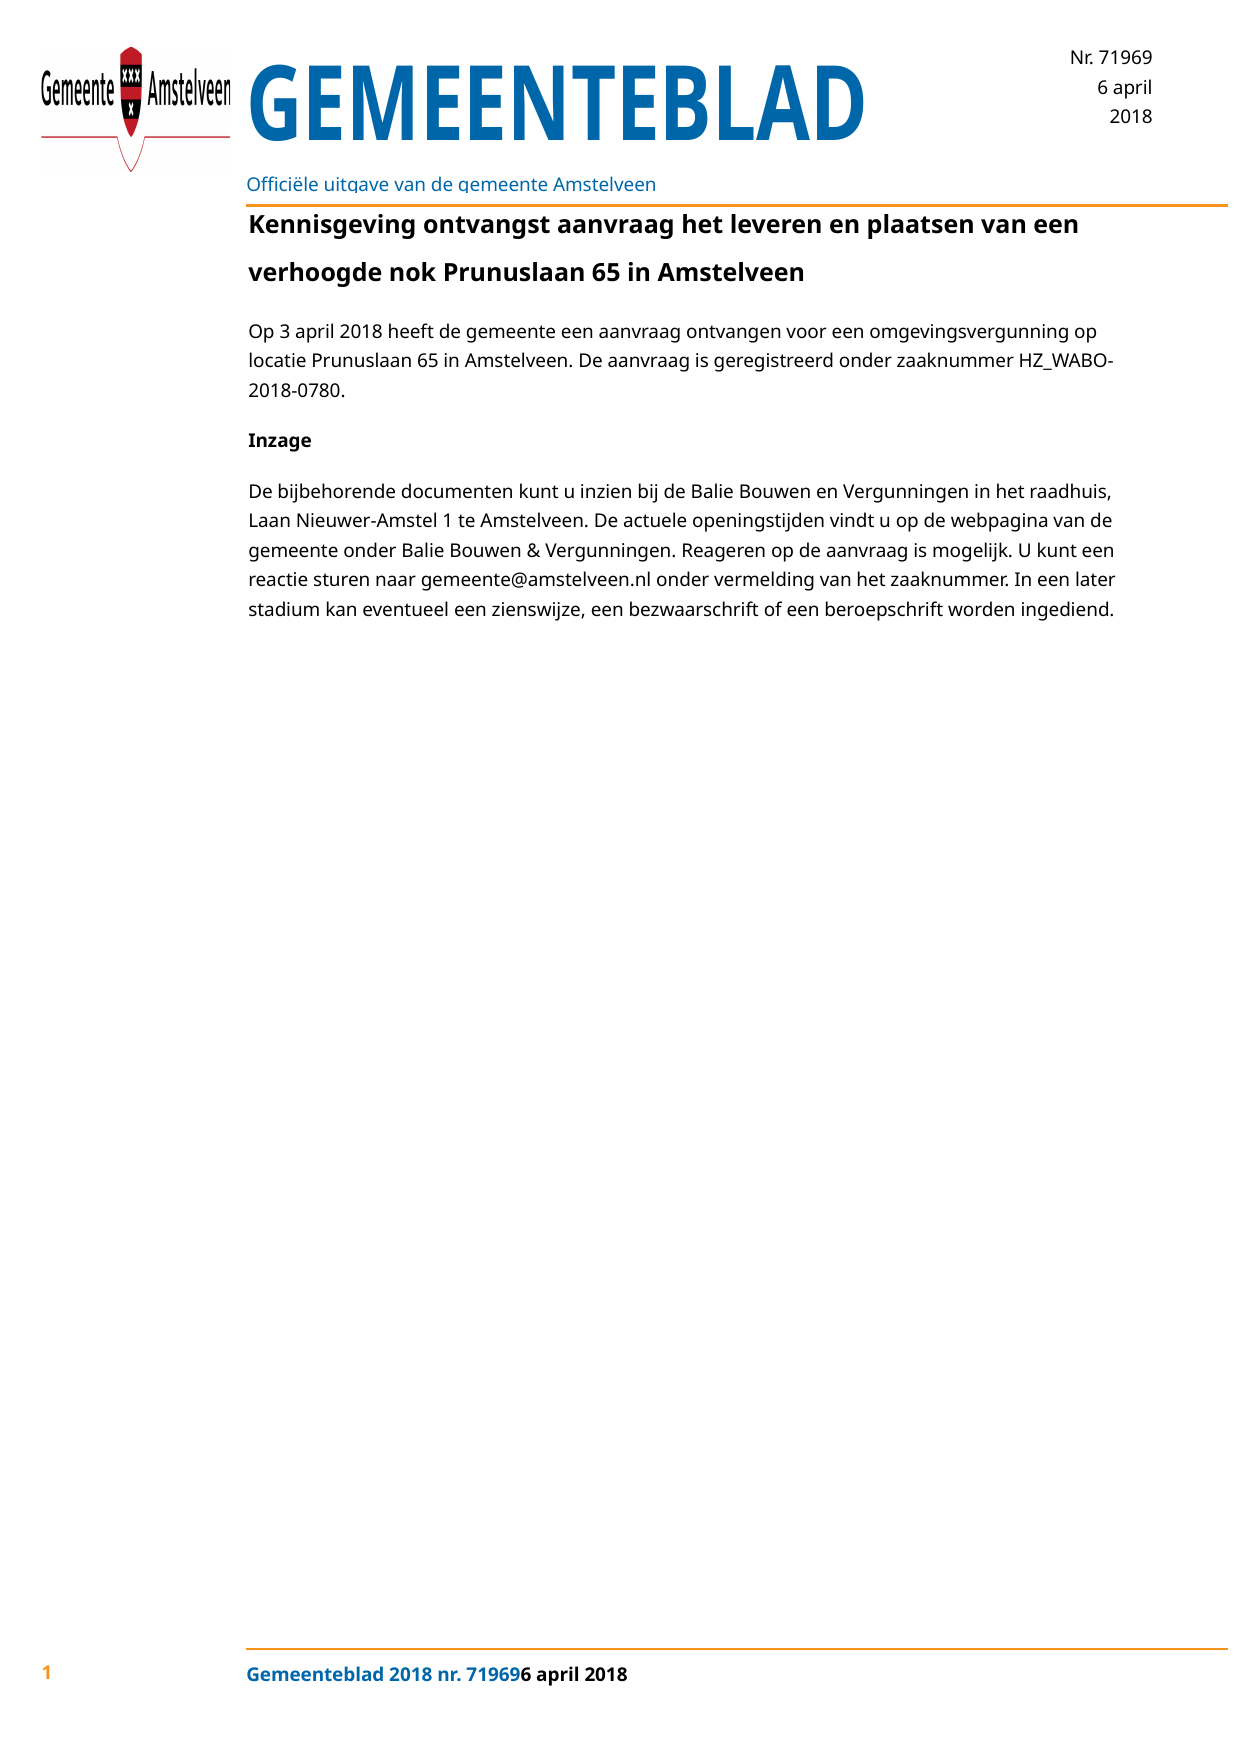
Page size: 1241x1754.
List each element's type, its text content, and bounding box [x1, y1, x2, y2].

text De bijbehorende documenten kunt u inzien bij de Balie Bouwen en Vergunningen in het raadhuis, Laan Nieuwer-Amstel 1 te Amstelveen. De actuele openingstijden vindt u op de webpagina van de gemeente onder Balie Bouwen & Vergunningen. Reageren op de aanvraag is mogelijk. U kunt een reactie sturen naar gemeente@amstelveen.nl onder vermelding van het zaaknummer. In een later stadium kan eventueel een zienswijze, een bezwaarschrift of een beroepschrift worden ingediend. [248, 478, 1152, 622]
text Kennisgeving ontvangst aanvraag het leveren en plaatsen van een verhoogde nok Prunuslaan 65 in Amstelveen [248, 207, 1152, 288]
picture [41, 47, 231, 172]
text Op 3 april 2018 heeft de gemeente een aanvraag ontvangen voor een omgevingsvergunning op locatie Prunuslaan 65 in Amstelveen. De aanvraag is geregistreerd onder zaaknummer HZ_WABO-2018-0780. [248, 318, 1152, 403]
text Inzage [248, 427, 1152, 453]
